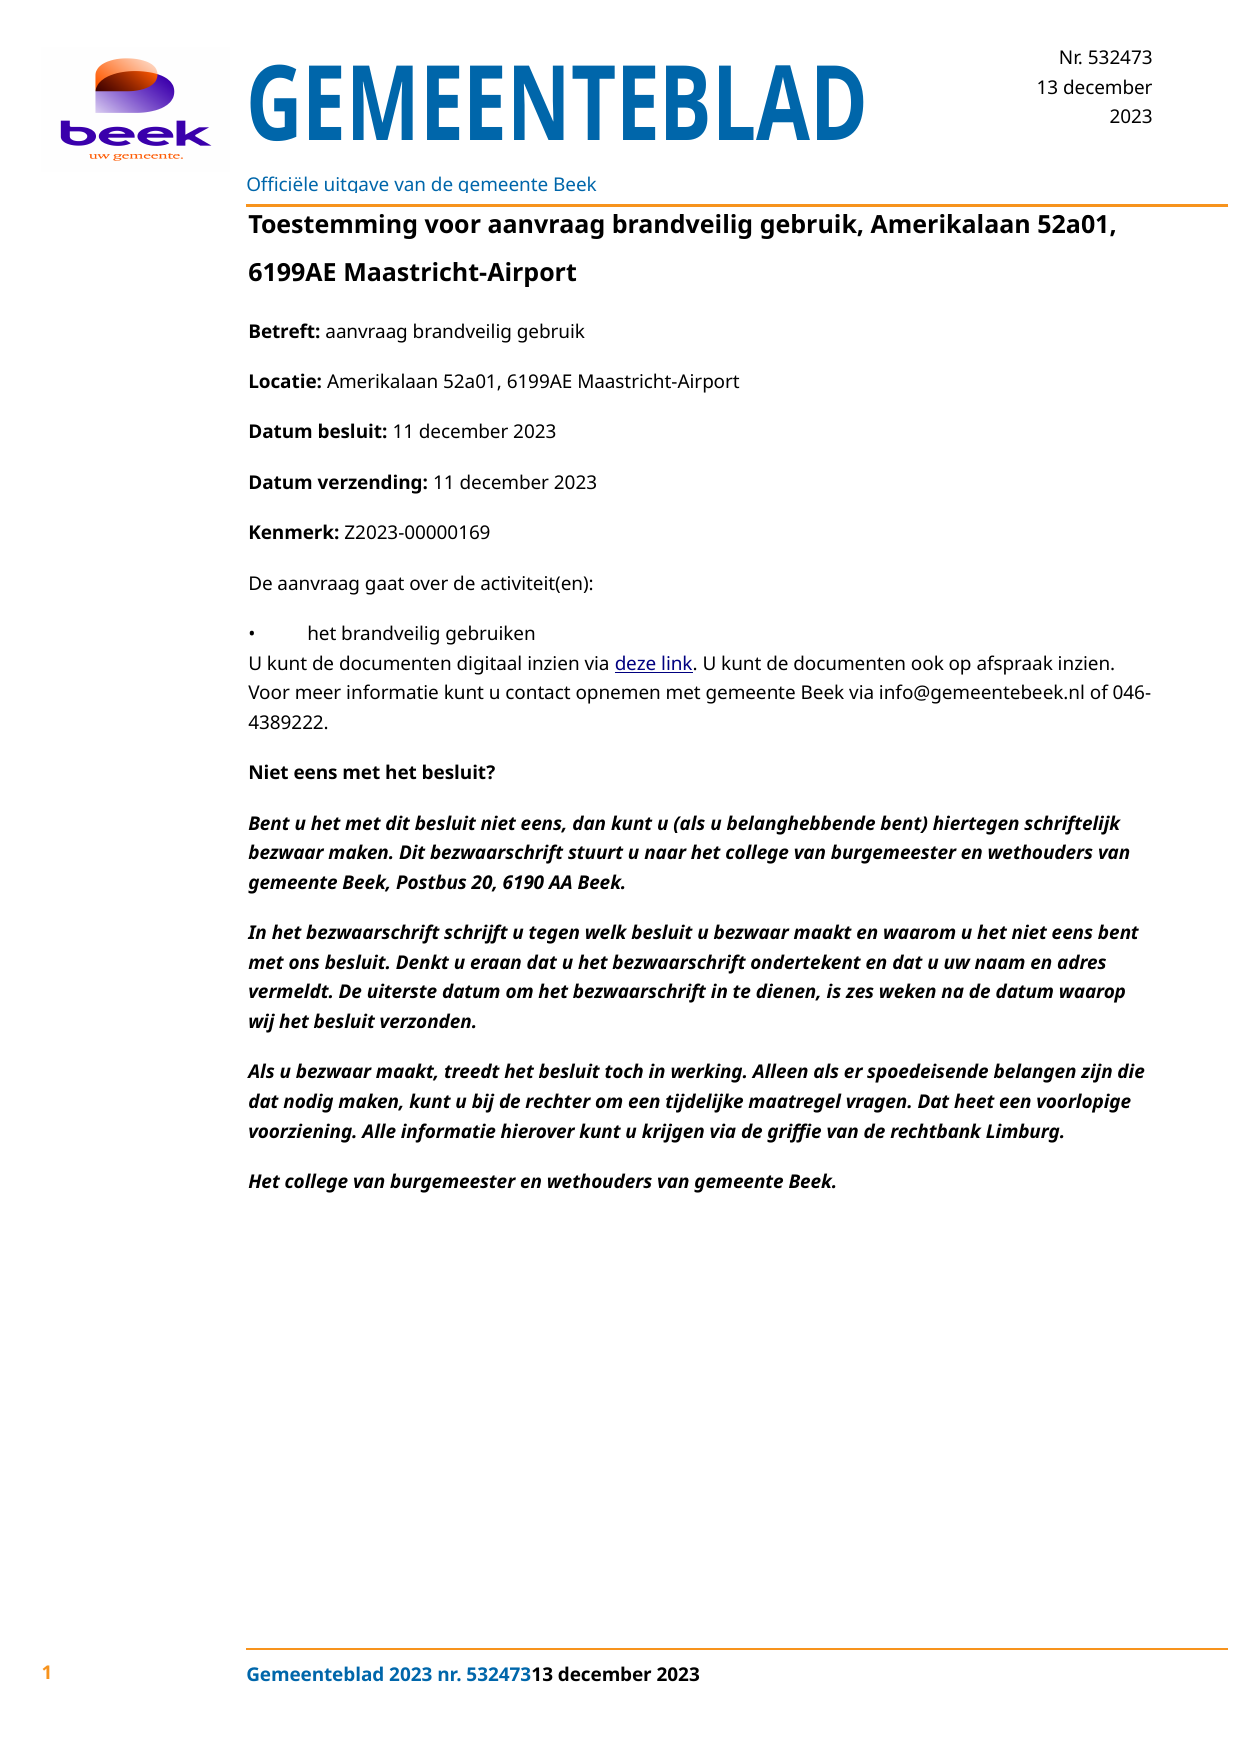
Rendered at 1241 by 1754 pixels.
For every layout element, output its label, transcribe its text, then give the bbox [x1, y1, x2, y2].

text Kenmerk: Z2023-00000169 [248, 519, 1152, 545]
text Betreft: aanvraag brandveilig gebruik [248, 318, 1152, 344]
text U kunt de documenten digitaal inzien via deze link. U kunt de documenten ook op afspraak inzien. Voor meer informatie kunt u contact opnemen met gemeente Beek via info@gemeentebeek.nl of 046-4389222. [248, 650, 1152, 735]
text Niet eens met het besluit? [248, 759, 1152, 785]
text Datum besluit: 11 december 2023 [248, 419, 1152, 444]
text Bent u het met dit besluit niet eens, dan kunt u (als u belanghebbende bent) hiertegen schriftelijk bezwaar maken. Dit bezwaarschrift stuurt u naar het college van burgemeester en wethouders van gemeente Beek, Postbus 20, 6190 AA Beek. [248, 810, 1152, 895]
text Het college van burgemeester en wethouders van gemeente Beek. [248, 1168, 1152, 1194]
text In het bezwaarschrift schrijft u tegen welk besluit u bezwaar maakt en waarom u het niet eens bent met ons besluit. Denkt u eraan dat u het bezwaarschrift ondertekent en dat u uw naam en adres vermeldt. De uiterste datum om het bezwaarschrift in te dienen, is zes weken na de datum waarop wij het besluit verzonden. [248, 919, 1152, 1034]
list het brandveilig gebruiken [248, 620, 1152, 646]
text Locatie: Amerikalaan 52a01, 6199AE Maastricht-Airport [248, 368, 1152, 394]
text Toestemming voor aanvraag brandveilig gebruik, Amerikalaan 52a01, 6199AE Maastricht-Airport [248, 207, 1152, 288]
text Datum verzending: 11 december 2023 [248, 469, 1152, 495]
text De aanvraag gaat over de activiteit(en): [248, 570, 1152, 596]
picture [41, 47, 231, 172]
text Als u bezwaar maakt, treedt het besluit toch in werking. Alleen als er spoedeisende belangen zijn die dat nodig maken, kunt u bij de rechter om een tijdelijke maatregel vragen. Dat heet een voorlopige voorziening. Alle informatie hierover kunt u krijgen via de griffie van de rechtbank Limburg. [248, 1059, 1152, 1144]
